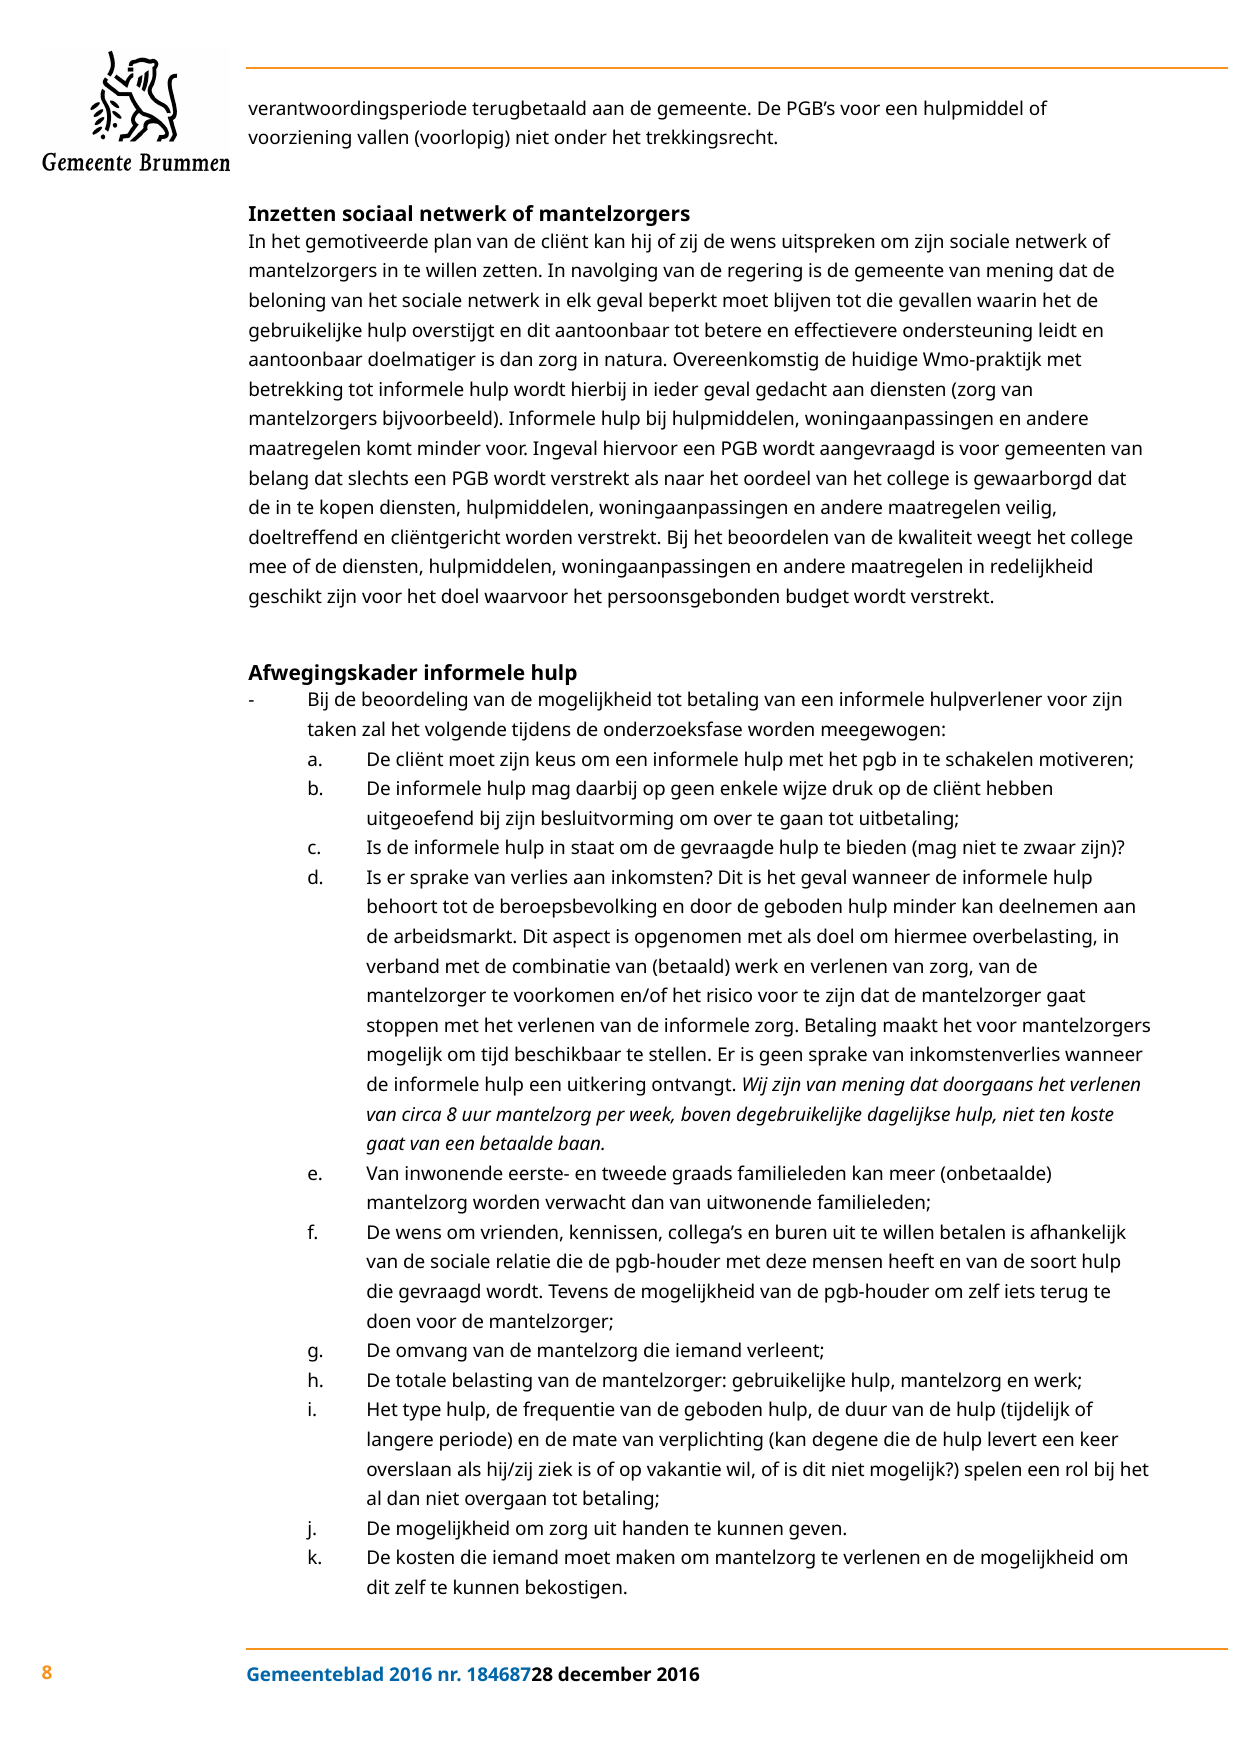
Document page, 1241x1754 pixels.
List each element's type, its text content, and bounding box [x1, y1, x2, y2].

text Inzetten sociaal netwerk of mantelzorgers [248, 199, 1152, 228]
list Het type hulp, de frequentie van de geboden hulp, de duur van de hulp (tijdelijk of langere periode) en de mate van verplichting (kan degene die de hulp levert een keer overslaan als hij/zij ziek is of op vakantie wil, of is dit niet mogelijk?) spelen een rol bij het al dan niet overgaan tot betaling; [307, 1397, 1152, 1511]
list Van inwonende eerste- en tweede graads familieleden kan meer (onbetaalde) mantelzorg worden verwacht dan van uitwonende familieleden; [307, 1160, 1152, 1215]
list De omvang van de mantelzorg die iemand verleent; [307, 1337, 1152, 1363]
text verantwoordingsperiode terugbetaald aan de gemeente. De PGB’s voor een hulpmiddel of voorziening vallen (voorlopig) niet onder het trekkingsrecht. [248, 95, 1152, 150]
text Afwegingskader informele hulp [248, 658, 1152, 687]
list Bij de beoordeling van de mogelijkheid tot betaling van een informele hulpverlener voor zijn taken zal het volgende tijdens de onderzoeksfase worden meegewogen: [248, 687, 1152, 742]
list Is de informele hulp in staat om de gevraagde hulp te bieden (mag niet te zwaar zijn)? [307, 834, 1152, 860]
list De totale belasting van de mantelzorger: gebruikelijke hulp, mantelzorg en werk; [307, 1367, 1152, 1393]
list De informele hulp mag daarbij op geen enkele wijze druk op de cliënt hebben uitgeoefend bij zijn besluitvorming om over te gaan tot uitbetaling; [307, 775, 1152, 831]
list Is er sprake van verlies aan inkomsten? Dit is het geval wanneer de informele hulp behoort tot de beroepsbevolking en door de geboden hulp minder kan deelnemen aan de arbeidsmarkt. Dit aspect is opgenomen met als doel om hiermee overbelasting, in verband met de combinatie van (betaald) werk en verlenen van zorg, van de mantelzorger te voorkomen en/of het risico voor te zijn dat de mantelzorger gaat stoppen met het verlenen van de informele zorg. Betaling maakt het voor mantelzorgers mogelijk om tijd beschikbaar te stellen. Er is geen sprake van inkomstenverlies wanneer de informele hulp een uitkering ontvangt. Wij zijn van mening dat doorgaans het verlenen van circa 8 uur mantelzorg per week, boven degebruikelijke dagelijkse hulp, niet ten koste gaat van een betaalde baan. [307, 864, 1152, 1156]
list De mogelijkheid om zorg uit handen te kunnen geven. [307, 1515, 1152, 1541]
picture [41, 47, 231, 172]
list De wens om vrienden, kennissen, collega’s en buren uit te willen betalen is afhankelijk van de sociale relatie die de pgb-houder met deze mensen heeft en van de soort hulp die gevraagd wordt. Tevens de mogelijkheid van de pgb-houder om zelf iets terug te doen voor de mantelzorger; [307, 1219, 1152, 1334]
text In het gemotiveerde plan van de cliënt kan hij of zij de wens uitspreken om zijn sociale netwerk of mantelzorgers in te willen zetten. In navolging van de regering is de gemeente van mening dat de beloning van het sociale netwerk in elk geval beperkt moet blijven tot die gevallen waarin het de gebruikelijke hulp overstijgt en dit aantoonbaar tot betere en effectievere ondersteuning leidt en aantoonbaar doelmatiger is dan zorg in natura. Overeenkomstig de huidige Wmo-praktijk met betrekking tot informele hulp wordt hierbij in ieder geval gedacht aan diensten (zorg van mantelzorgers bijvoorbeeld). Informele hulp bij hulpmiddelen, woningaanpassingen en andere maatregelen komt minder voor. Ingeval hiervoor een PGB wordt aangevraagd is voor gemeenten van belang dat slechts een PGB wordt verstrekt als naar het oordeel van het college is gewaarborgd dat de in te kopen diensten, hulpmiddelen, woningaanpassingen en andere maatregelen veilig, doeltreffend en cliëntgericht worden verstrekt. Bij het beoordelen van de kwaliteit weegt het college mee of de diensten, hulpmiddelen, woningaanpassingen en andere maatregelen in redelijkheid geschikt zijn voor het doel waarvoor het persoonsgebonden budget wordt verstrekt. [248, 228, 1152, 609]
list De cliënt moet zijn keus om een informele hulp met het pgb in te schakelen motiveren; [307, 746, 1152, 772]
list De kosten die iemand moet maken om mantelzorg te verlenen en de mogelijkheid om dit zelf te kunnen bekostigen. [307, 1544, 1152, 1600]
